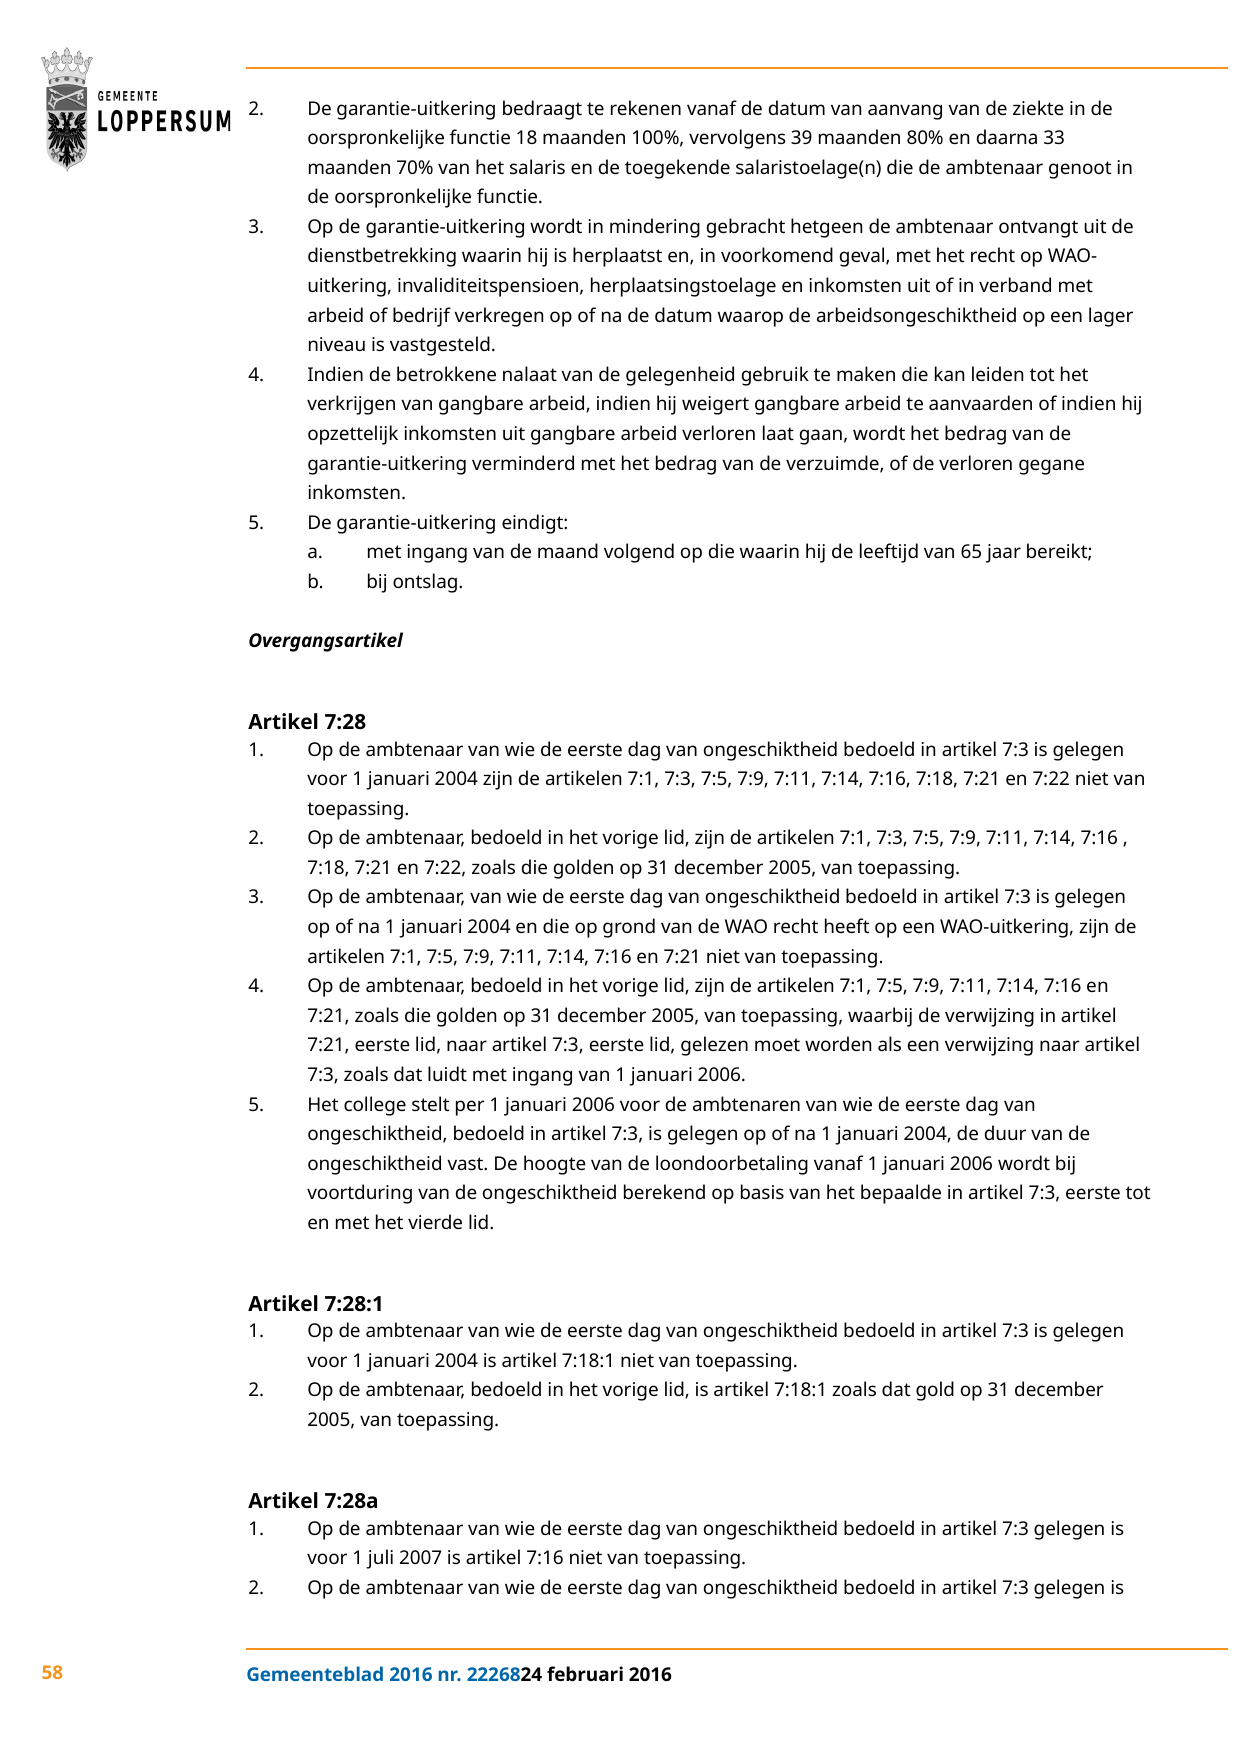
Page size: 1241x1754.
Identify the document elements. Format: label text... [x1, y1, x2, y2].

list Het college stelt per 1 januari 2006 voor de ambtenaren van wie de eerste dag van ongeschiktheid, bedoeld in artikel 7:3, is gelegen op of na 1 januari 2004, de duur van de ongeschiktheid vast. De hoogte van de loondoorbetaling vanaf 1 januari 2006 wordt bij voortduring van de ongeschiktheid berekend op basis van het bepaalde in artikel 7:3, eerste tot en met het vierde lid. [248, 1091, 1152, 1235]
list Op de ambtenaar van wie de eerste dag van ongeschiktheid bedoeld in artikel 7:3 gelegen is voor 1 juli 2007 is artikel 7:16 niet van toepassing. [248, 1515, 1152, 1570]
text Overgangsartikel [248, 627, 1152, 653]
list Op de ambtenaar van wie de eerste dag van ongeschiktheid bedoeld in artikel 7:3 gelegen is [248, 1574, 1152, 1599]
text Artikel 7:28:1 [248, 1289, 1152, 1317]
list bij ontslag. [307, 568, 1152, 594]
list Op de ambtenaar van wie de eerste dag van ongeschiktheid bedoeld in artikel 7:3 is gelegen voor 1 januari 2004 is artikel 7:18:1 niet van toepassing. [248, 1317, 1152, 1373]
list Op de garantie-uitkering wordt in mindering gebracht hetgeen de ambtenaar ontvangt uit de dienstbetrekking waarin hij is herplaatst en, in voorkomend geval, met het recht op WAO-uitkering, invaliditeitspensioen, herplaatsingstoelage en inkomsten uit of in verband met arbeid of bedrijf verkregen op of na de datum waarop de arbeidsongeschiktheid op een lager niveau is vastgesteld. [248, 213, 1152, 357]
list Op de ambtenaar, bedoeld in het vorige lid, zijn de artikelen 7:1, 7:5, 7:9, 7:11, 7:14, 7:16 en 7:21, zoals die golden op 31 december 2005, van toepassing, waarbij de verwijzing in artikel 7:21, eerste lid, naar artikel 7:3, eerste lid, gelezen moet worden als een verwijzing naar artikel 7:3, zoals dat luidt met ingang van 1 januari 2006. [248, 972, 1152, 1087]
list Op de ambtenaar, bedoeld in het vorige lid, is artikel 7:18:1 zoals dat gold op 31 december 2005, van toepassing. [248, 1377, 1152, 1432]
picture [41, 47, 231, 172]
text Artikel 7:28 [248, 707, 1152, 736]
list Indien de betrokkene nalaat van de gelegenheid gebruik te maken die kan leiden tot het verkrijgen van gangbare arbeid, indien hij weigert gangbare arbeid te aanvaarden of indien hij opzettelijk inkomsten uit gangbare arbeid verloren laat gaan, wordt het bedrag van de garantie-uitkering verminderd met het bedrag van de verzuimde, of de verloren gegane inkomsten. [248, 361, 1152, 505]
text Artikel 7:28a [248, 1486, 1152, 1515]
list Op de ambtenaar, van wie de eerste dag van ongeschiktheid bedoeld in artikel 7:3 is gelegen op of na 1 januari 2004 en die op grond van de WAO recht heeft op een WAO-uitkering, zijn de artikelen 7:1, 7:5, 7:9, 7:11, 7:14, 7:16 en 7:21 niet van toepassing. [248, 884, 1152, 968]
list Op de ambtenaar, bedoeld in het vorige lid, zijn de artikelen 7:1, 7:3, 7:5, 7:9, 7:11, 7:14, 7:16 , 7:18, 7:21 en 7:22, zoals die golden op 31 december 2005, van toepassing. [248, 824, 1152, 880]
list De garantie-uitkering eindigt: [248, 509, 1152, 535]
list met ingang van de maand volgend op die waarin hij de leeftijd van 65 jaar bereikt; [307, 538, 1152, 564]
list De garantie-uitkering bedraagt te rekenen vanaf de datum van aanvang van de ziekte in de oorspronkelijke functie 18 maanden 100%, vervolgens 39 maanden 80% en daarna 33 maanden 70% van het salaris en de toegekende salaristoelage(n) die de ambtenaar genoot in de oorspronkelijke functie. [248, 95, 1152, 209]
list Op de ambtenaar van wie de eerste dag van ongeschiktheid bedoeld in artikel 7:3 is gelegen voor 1 januari 2004 zijn de artikelen 7:1, 7:3, 7:5, 7:9, 7:11, 7:14, 7:16, 7:18, 7:21 en 7:22 niet van toepassing. [248, 736, 1152, 821]
